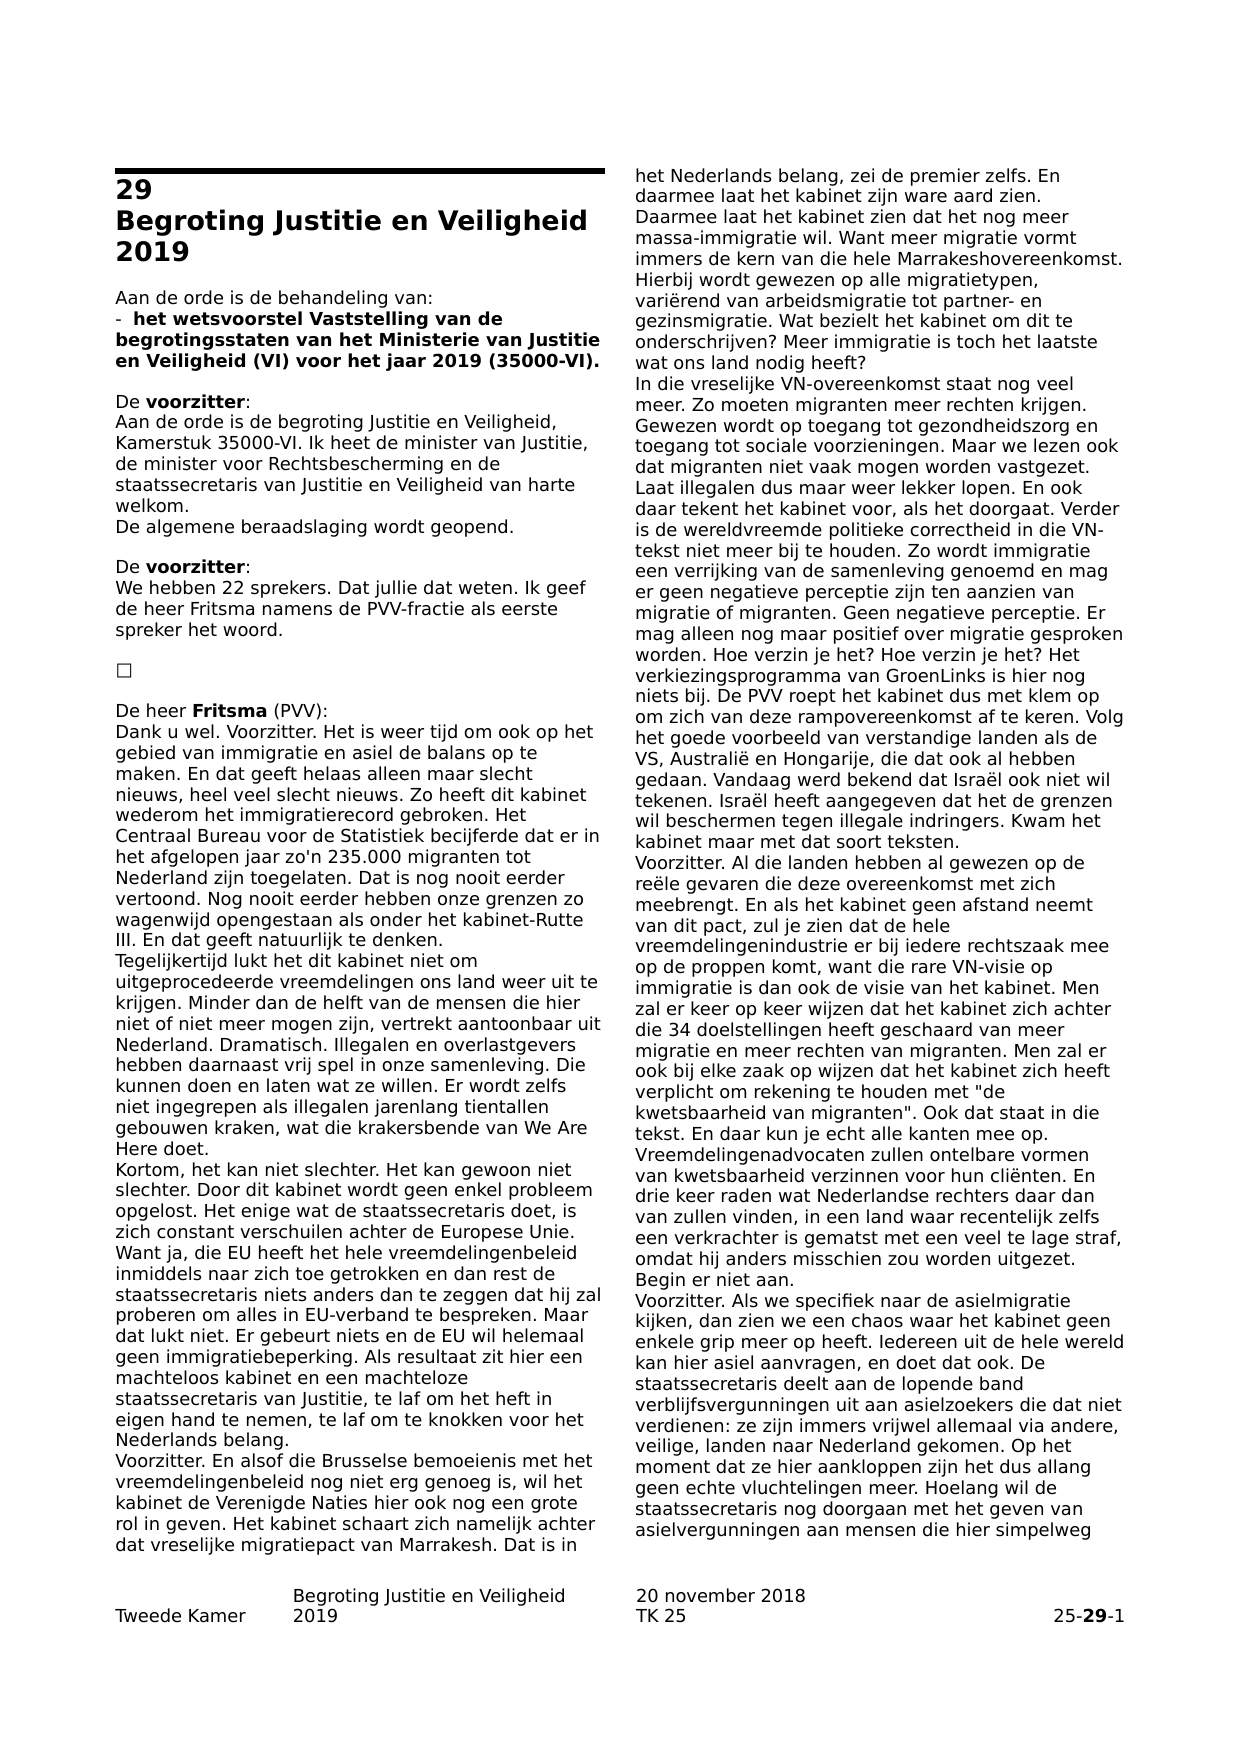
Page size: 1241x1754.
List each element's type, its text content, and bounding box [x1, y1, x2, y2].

text De algemene beraadslaging wordt geopend. [115, 516, 605, 537]
text In die vreselijke VN-overeenkomst staat nog veel meer. Zo moeten migranten meer rechten krijgen. Gewezen wordt op toegang tot gezondheidszorg en toegang tot sociale voorzieningen. Maar we lezen ook dat migranten niet vaak mogen worden vastgezet. Laat illegalen dus maar weer lekker lopen. En ook daar tekent het kabinet voor, als het doorgaat. Verder is de wereldvreemde politieke correctheid in die VN-tekst niet meer bij te houden. Zo wordt immigratie een verrijking van de samenleving genoemd en mag er geen negatieve perceptie zijn ten aanzien van migratie of migranten. Geen negatieve perceptie. Er mag alleen nog maar positief over migratie gesproken worden. Hoe verzin je het? Hoe verzin je het? Het verkiezingsprogramma van GroenLinks is hier nog niets bij. De PVV roept het kabinet dus met klem op om zich van deze rampovereenkomst af te keren. Volg het goede voorbeeld van verstandige landen als de VS, Australië en Hongarije, die dat ook al hebben gedaan. Vandaag werd bekend dat Israël ook niet wil tekenen. Israël heeft aangegeven dat het de grenzen wil beschermen tegen illegale indringers. Kwam het kabinet maar met dat soort teksten. [635, 374, 1125, 853]
text Voorzitter. Als we specifiek naar de asielmigratie kijken, dan zien we een chaos waar het kabinet geen enkele grip meer op heeft. Iedereen uit de hele wereld kan hier asiel aanvragen, en doet dat ook. De staatssecretaris deelt aan de lopende band verblijfsvergunningen uit aan asielzoekers die dat niet verdienen: ze zijn immers vrijwel allemaal via andere, veilige, landen naar Nederland gekomen. Op het moment dat ze hier aankloppen zijn het dus allang geen echte vluchtelingen meer. Hoelang wil de staatssecretaris nog doorgaan met het geven van asielvergunningen aan mensen die hier simpelweg [635, 1290, 1125, 1540]
text De heer Fritsma (PVV): [115, 701, 605, 722]
text het Nederlands belang, zei de premier zelfs. En daarmee laat het kabinet zijn ware aard zien. Daarmee laat het kabinet zien dat het nog meer massa-immigratie wil. Want meer migratie vormt immers de kern van die hele Marrakeshovereenkomst. Hierbij wordt gewezen op alle migratietypen, variërend van arbeidsmigratie tot partner- en gezinsmigratie. Wat bezielt het kabinet om dit te onderschrijven? Meer immigratie is toch het laatste wat ons land nodig heeft? [635, 165, 1125, 374]
text Tegelijkertijd lukt het dit kabinet niet om uitgeprocedeerde vreemdelingen ons land weer uit te krijgen. Minder dan de helft van de mensen die hier niet of niet meer mogen zijn, vertrekt aantoonbaar uit Nederland. Dramatisch. Illegalen en overlastgevers hebben daarnaast vrij spel in onze samenleving. Die kunnen doen en laten wat ze willen. Er wordt zelfs niet ingegrepen als illegalen jarenlang tientallen gebouwen kraken, wat die krakersbende van We Are Here doet. [115, 951, 605, 1159]
text We hebben 22 sprekers. Dat jullie dat weten. Ik geef de heer Fritsma namens de PVV-fractie als eerste spreker het woord. [115, 578, 605, 640]
title 29 Begroting Justitie en Veiligheid 2019 [115, 174, 605, 268]
text Aan de orde is de begroting Justitie en Veiligheid, Kamerstuk 35000-VI. Ik heet de minister van Justitie, de minister voor Rechtsbescherming en de staatssecretaris van Justitie en Veiligheid van harte welkom. [115, 412, 605, 516]
text Voorzitter. En alsof die Brusselse bemoeienis met het vreemdelingenbeleid nog niet erg genoeg is, wil het kabinet de Verenigde Naties hier ook nog een grote rol in geven. Het kabinet schaart zich namelijk achter dat vreselijke migratiepact van Marrakesh. Dat is in [115, 1451, 605, 1555]
text ⬜ [115, 660, 605, 681]
list het wetsvoorstel Vaststelling van de begrotingsstaten van het Ministerie van Justitie en Veiligheid (VI) voor het jaar 2019 (35000-VI). [115, 309, 605, 371]
text Dank u wel. Voorzitter. Het is weer tijd om ook op het gebied van immigratie en asiel de balans op te maken. En dat geeft helaas alleen maar slecht nieuws, heel veel slecht nieuws. Zo heeft dit kabinet wederom het immigratierecord gebroken. Het Centraal Bureau voor de Statistiek becijferde dat er in het afgelopen jaar zo'n 235.000 migranten tot Nederland zijn toegelaten. Dat is nog nooit eerder vertoond. Nog nooit eerder hebben onze grenzen zo wagenwijd opengestaan als onder het kabinet-Rutte III. En dat geeft natuurlijk te denken. [115, 722, 605, 951]
text Voorzitter. Al die landen hebben al gewezen op de reële gevaren die deze overeenkomst met zich meebrengt. En als het kabinet geen afstand neemt van dit pact, zul je zien dat de hele vreemdelingenindustrie er bij iedere rechtszaak mee op de proppen komt, want die rare VN-visie op immigratie is dan ook de visie van het kabinet. Men zal er keer op keer wijzen dat het kabinet zich achter die 34 doelstellingen heeft geschaard van meer migratie en meer rechten van migranten. Men zal er ook bij elke zaak op wijzen dat het kabinet zich heeft verplicht om rekening te houden met "de kwetsbaarheid van migranten". Ook dat staat in die tekst. En daar kun je echt alle kanten mee op. Vreemdelingenadvocaten zullen ontelbare vormen van kwetsbaarheid verzinnen voor hun cliënten. En drie keer raden wat Nederlandse rechters daar dan van zullen vinden, in een land waar recentelijk zelfs een verkrachter is gematst met een veel te lage straf, omdat hij anders misschien zou worden uitgezet. Begin er niet aan. [635, 853, 1125, 1290]
text De voorzitter: [115, 557, 605, 578]
text Aan de orde is de behandeling van: [115, 288, 605, 309]
text De voorzitter: [115, 391, 605, 412]
text Kortom, het kan niet slechter. Het kan gewoon niet slechter. Door dit kabinet wordt geen enkel probleem opgelost. Het enige wat de staatssecretaris doet, is zich constant verschuilen achter de Europese Unie. Want ja, die EU heeft het hele vreemdelingenbeleid inmiddels naar zich toe getrokken en dan rest de staatssecretaris niets anders dan te zeggen dat hij zal proberen om alles in EU-verband te bespreken. Maar dat lukt niet. Er gebeurt niets en de EU wil helemaal geen immigratiebeperking. Als resultaat zit hier een machteloos kabinet en een machteloze staatssecretaris van Justitie, te laf om het heft in eigen hand te nemen, te laf om te knokken voor het Nederlands belang. [115, 1159, 605, 1451]
